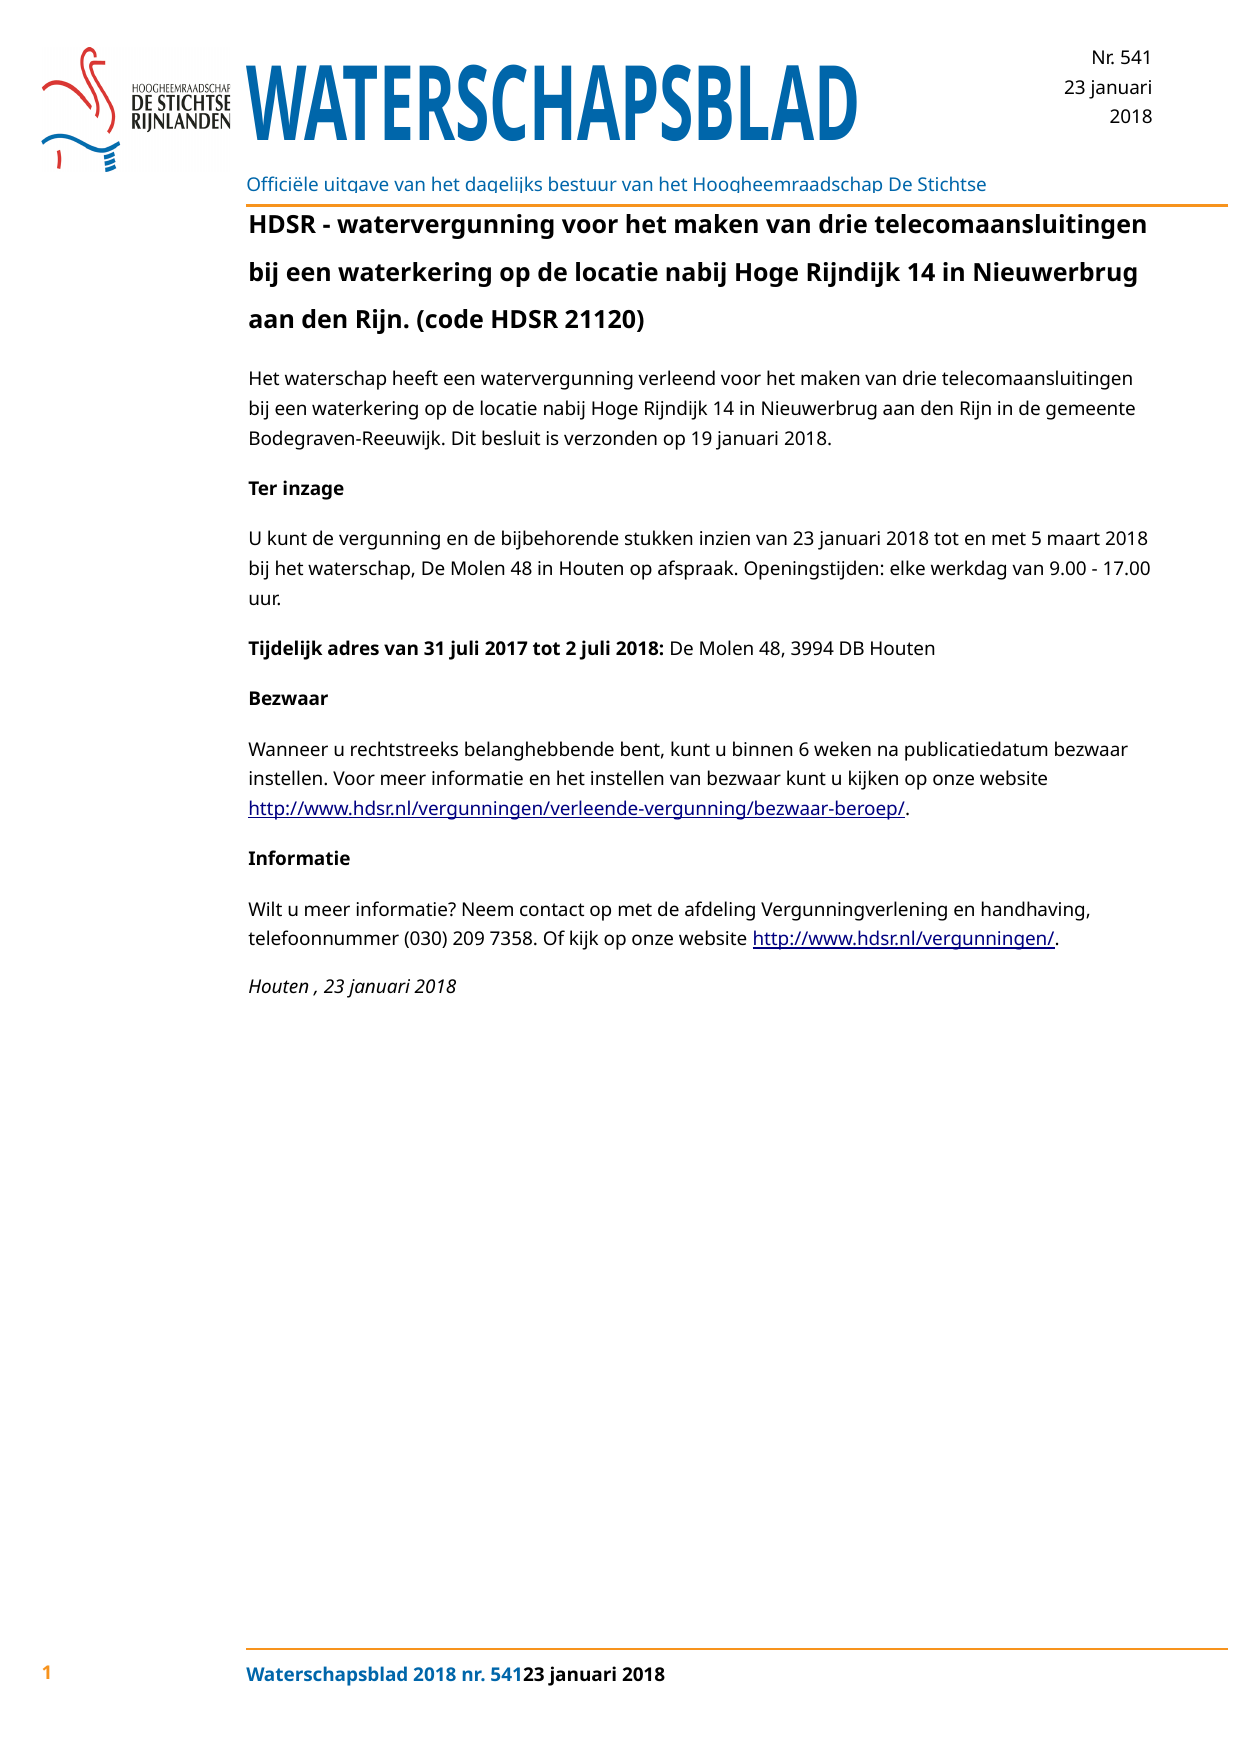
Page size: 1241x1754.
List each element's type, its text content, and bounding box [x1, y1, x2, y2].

text HDSR - watervergunning voor het maken van drie telecomaansluitingen bij een waterkering op de locatie nabij Hoge Rijndijk 14 in Nieuwerbrug aan den Rijn. (code HDSR 21120) [248, 207, 1152, 336]
picture [41, 47, 231, 172]
text Wilt u meer informatie? Neem contact op met de afdeling Vergunningverlening en handhaving, telefoonnummer (030) 209 7358. Of kijk op onze website http://www.hdsr.nl/vergunningen/. [248, 896, 1152, 951]
text Tijdelijk adres van 31 juli 2017 tot 2 juli 2018: De Molen 48, 3994 DB Houten [248, 635, 1152, 661]
text Informatie [248, 846, 1152, 871]
text U kunt de vergunning en de bijbehorende stukken inzien van 23 januari 2018 tot en met 5 maart 2018 bij het waterschap, De Molen 48 in Houten op afspraak. Openingstijden: elke werkdag van 9.00 - 17.00 uur. [248, 526, 1152, 610]
text Wanneer u rechtstreeks belanghebbende bent, kunt u binnen 6 weken na publicatiedatum bezwaar instellen. Voor meer informatie en het instellen van bezwaar kunt u kijken op onze website http://www.hdsr.nl/vergunningen/verleende-vergunning/bezwaar-beroep/. [248, 736, 1152, 821]
text Bezwaar [248, 686, 1152, 711]
text Houten , 23 januari 2018 [248, 973, 1152, 999]
text Het waterschap heeft een watervergunning verleend voor het maken van drie telecomaansluitingen bij een waterkering op de locatie nabij Hoge Rijndijk 14 in Nieuwerbrug aan den Rijn in de gemeente Bodegraven-Reeuwijk. Dit besluit is verzonden op 19 januari 2018. [248, 366, 1152, 450]
text Ter inzage [248, 475, 1152, 501]
